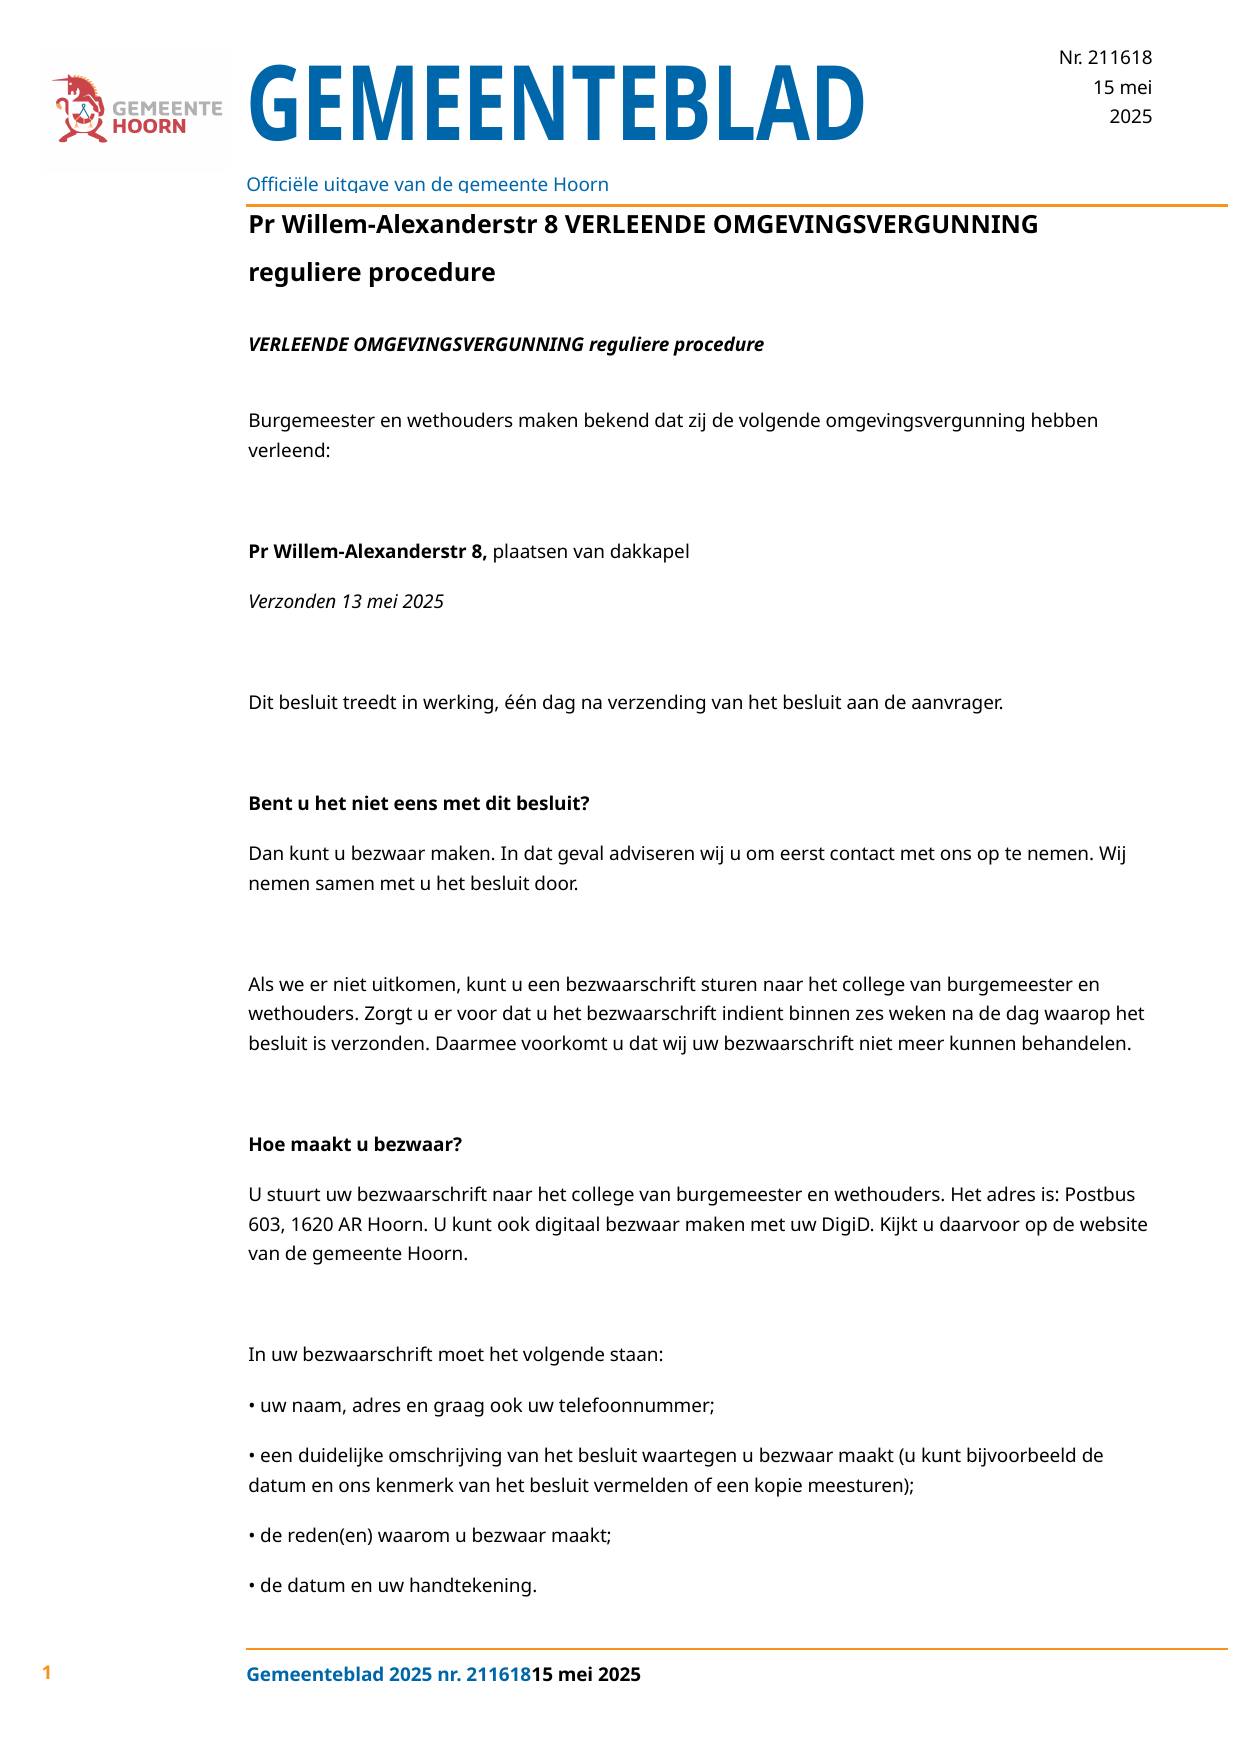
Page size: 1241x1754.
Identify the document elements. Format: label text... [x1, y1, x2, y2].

text U stuurt uw bezwaarschrift naar het college van burgemeester en wethouders. Het adres is: Postbus 603, 1620 AR Hoorn. U kunt ook digitaal bezwaar maken met uw DigiD. Kijkt u daarvoor op de website van de gemeente Hoorn. [248, 1181, 1152, 1266]
text Dan kunt u bezwaar maken. In dat geval adviseren wij u om eerst contact met ons op te nemen. Wij nemen samen met u het besluit door. [248, 841, 1152, 896]
text • de datum en uw handtekening. [248, 1573, 1152, 1598]
text Pr Willem-Alexanderstr 8, plaatsen van dakkapel [248, 538, 1152, 564]
text • een duidelijke omschrijving van het besluit waartegen u bezwaar maakt (u kunt bijvoorbeeld de datum en ons kenmerk van het besluit vermelden of een kopie meesturen); [248, 1442, 1152, 1497]
text Als we er niet uitkomen, kunt u een bezwaarschrift sturen naar het college van burgemeester en wethouders. Zorgt u er voor dat u het bezwaarschrift indient binnen zes weken na de dag waarop het besluit is verzonden. Daarmee voorkomt u dat wij uw bezwaarschrift niet meer kunnen behandelen. [248, 971, 1152, 1056]
text Dit besluit treedt in werking, één dag na verzending van het besluit aan de aanvrager. [248, 689, 1152, 715]
text In uw bezwaarschrift moet het volgende staan: [248, 1341, 1152, 1367]
text Hoe maakt u bezwaar? [248, 1131, 1152, 1157]
text • de reden(en) waarom u bezwaar maakt; [248, 1522, 1152, 1548]
text VERLEENDE OMGEVINGSVERGUNNING reguliere procedure [248, 331, 1152, 357]
text Pr Willem-Alexanderstr 8 VERLEENDE OMGEVINGSVERGUNNING reguliere procedure [248, 207, 1152, 288]
picture [41, 47, 231, 172]
text Bent u het niet eens met dit besluit? [248, 790, 1152, 816]
text Burgemeester en wethouders maken bekend dat zij de volgende omgevingsvergunning hebben verleend: [248, 408, 1152, 463]
text Verzonden 13 mei 2025 [248, 588, 1152, 614]
text • uw naam, adres en graag ook uw telefoonnummer; [248, 1392, 1152, 1417]
